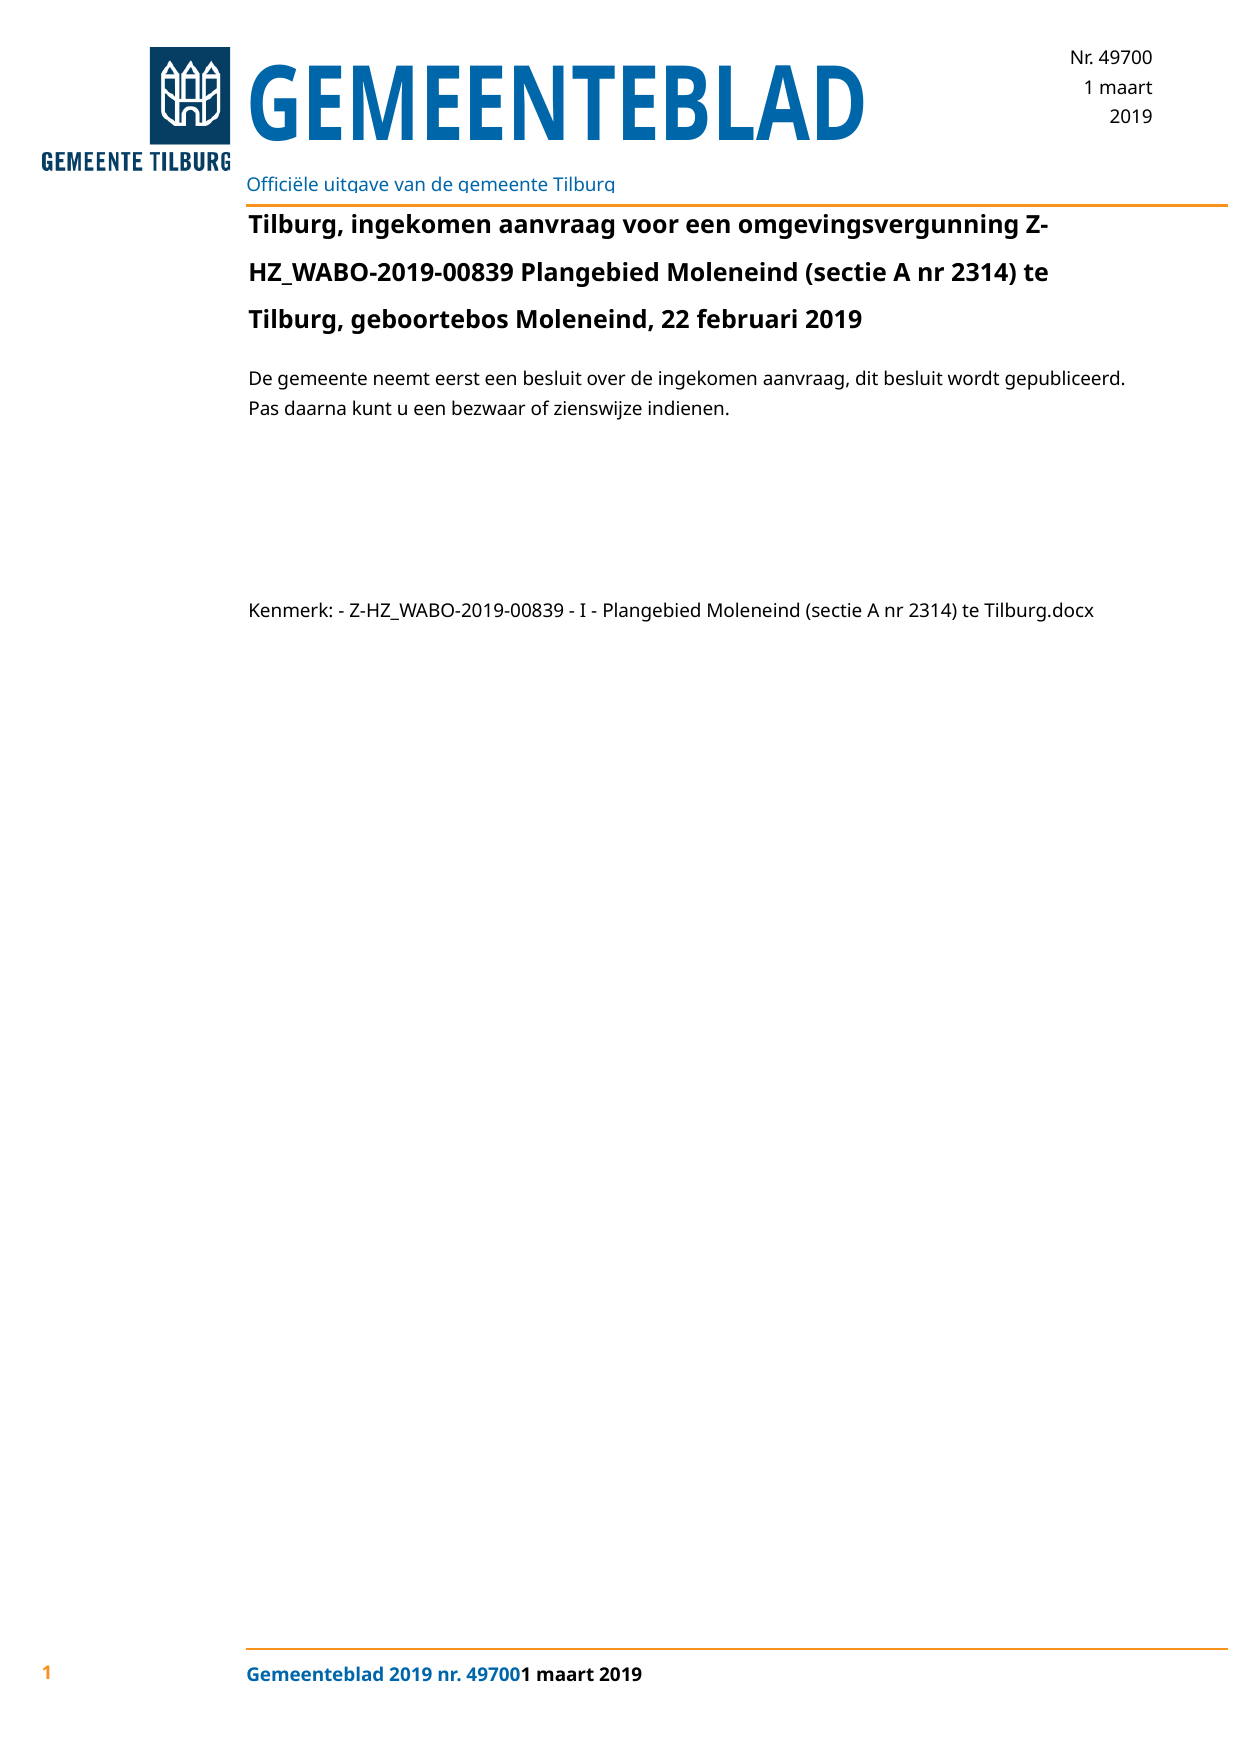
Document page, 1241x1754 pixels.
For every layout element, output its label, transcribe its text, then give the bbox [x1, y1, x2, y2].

text De gemeente neemt eerst een besluit over de ingekomen aanvraag, dit besluit wordt gepubliceerd. Pas daarna kunt u een bezwaar of zienswijze indienen. [248, 366, 1152, 421]
text Kenmerk: - Z-HZ_WABO-2019-00839 - I - Plangebied Moleneind (sectie A nr 2314) te Tilburg.docx [248, 597, 1152, 622]
text Tilburg, ingekomen aanvraag voor een omgevingsvergunning Z-HZ_WABO-2019-00839 Plangebied Moleneind (sectie A nr 2314) te Tilburg, geboortebos Moleneind, 22 februari 2019 [248, 207, 1152, 336]
picture [41, 47, 231, 172]
